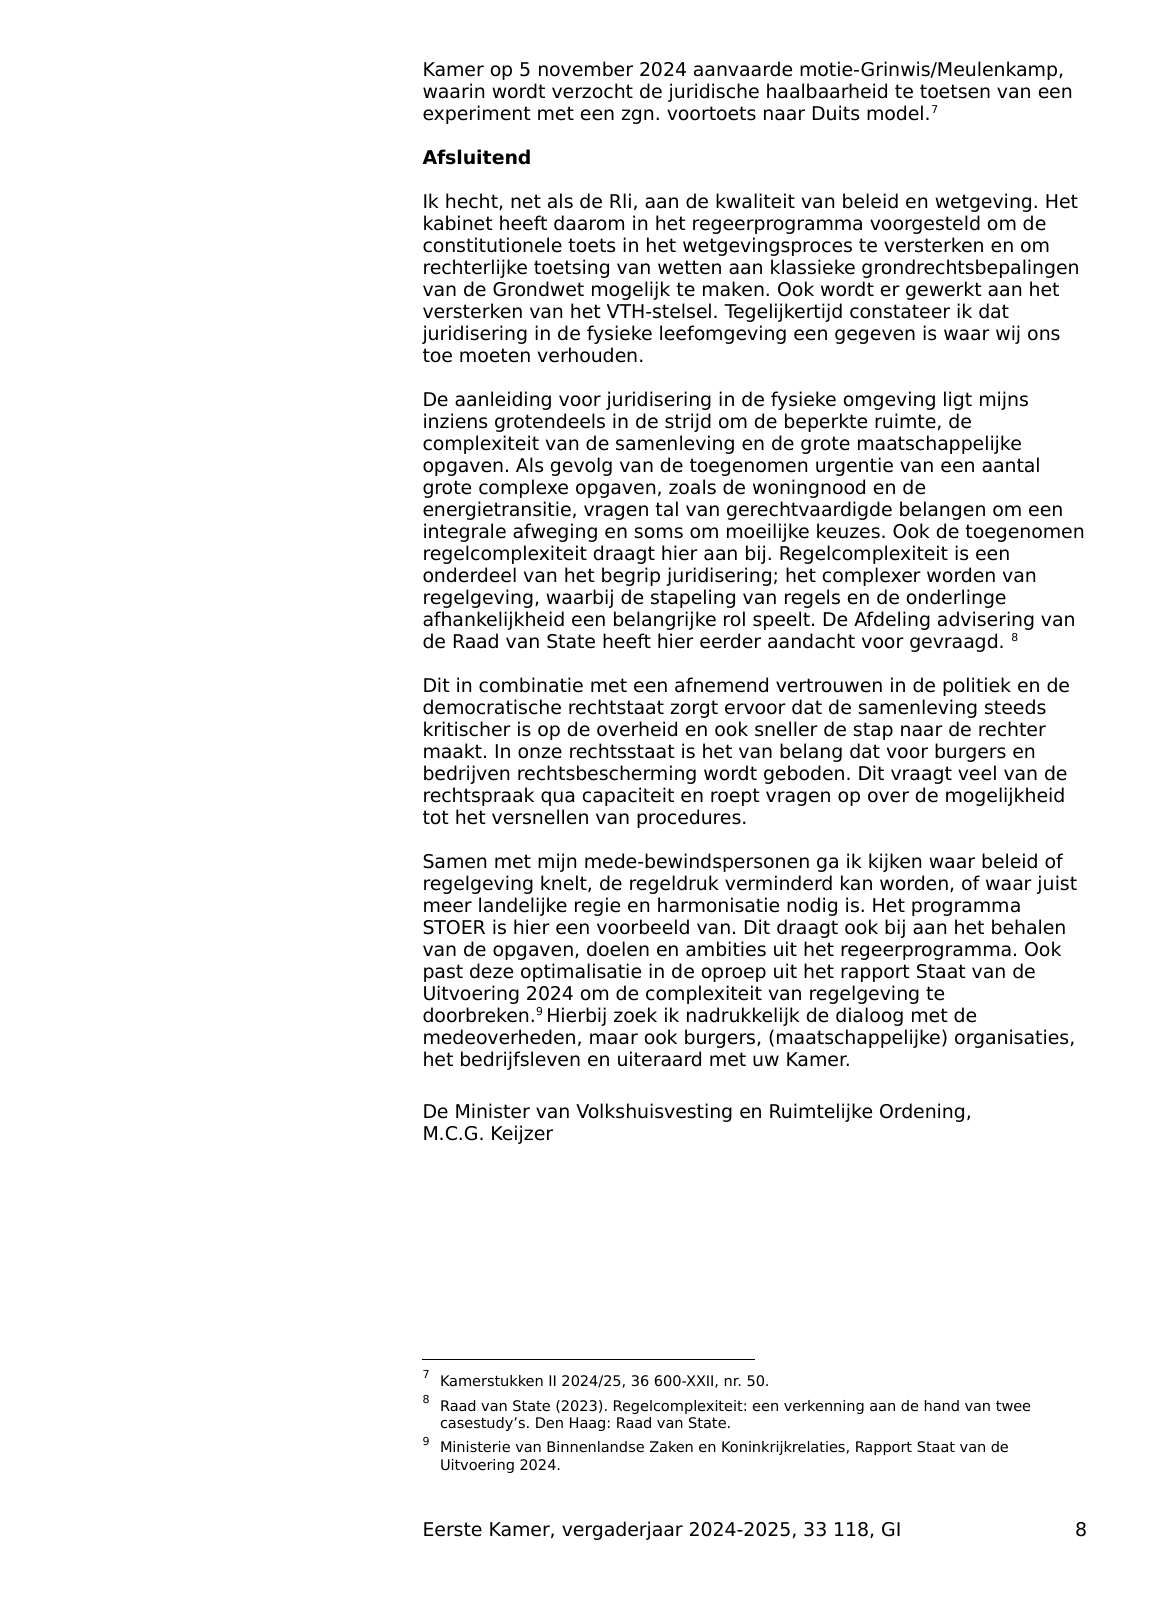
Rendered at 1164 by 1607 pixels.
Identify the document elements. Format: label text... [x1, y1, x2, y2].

text Kamerstukken II 2024/25, 36 600-XXII, nr. 50. [422, 1368, 1087, 1391]
text Ik hecht, net als de Rli, aan de kwaliteit van beleid en wetgeving. Het kabinet heeft daarom in het regeerprogramma voorgesteld om de constitutionele toets in het wetgevingsproces te versterken en om rechterlijke toetsing van wetten aan klassieke grondrechtsbepalingen van de Grondwet mogelijk te maken. Ook wordt er gewerkt aan het versterken van het VTH-stelsel. Tegelijkertijd constateer ik dat juridisering in de fysieke leefomgeving een gegeven is waar wij ons toe moeten verhouden. [422, 191, 1087, 367]
text Ministerie van Binnenlandse Zaken en Koninkrijkrelaties, Rapport Staat van de Uitvoering 2024. [422, 1435, 1087, 1474]
text Raad van State (2023). Regelcomplexiteit: een verkenning aan de hand van twee casestudy’s. Den Haag: Raad van State. [422, 1393, 1087, 1432]
text Kamer op 5 november 2024 aanvaarde motie-Grinwis/Meulenkamp, waarin wordt verzocht de juridische haalbaarheid te toetsen van een experiment met een zgn. voortoets naar Duits model. [422, 59, 1087, 125]
text Samen met mijn mede-bewindspersonen ga ik kijken waar beleid of regelgeving knelt, de regeldruk verminderd kan worden, of waar juist meer landelijke regie en harmonisatie nodig is. Het programma STOER is hier een voorbeeld van. Dit draagt ook bij aan het behalen van de opgaven, doelen en ambities uit het regeerprogramma. Ook past deze optimalisatie in de oproep uit het rapport Staat van de Uitvoering 2024 om de complexiteit van regelgeving te doorbreken.Hierbij zoek ik nadrukkelijk de dialoog met de medeoverheden, maar ook burgers, (maatschappelijke) organisaties, het bedrijfsleven en uiteraard met uw Kamer. [422, 851, 1087, 1071]
subtitle Afsluitend [422, 147, 1087, 169]
text De aanleiding voor juridisering in de fysieke omgeving ligt mijns inziens grotendeels in de strijd om de beperkte ruimte, de complexiteit van de samenleving en de grote maatschappelijke opgaven. Als gevolg van de toegenomen urgentie van een aantal grote complexe opgaven, zoals de woningnood en de energietransitie, vragen tal van gerechtvaardigde belangen om een integrale afweging en soms om moeilijke keuzes. Ook de toegenomen regelcomplexiteit draagt hier aan bij. Regelcomplexiteit is een onderdeel van het begrip juridisering; het complexer worden van regelgeving, waarbij de stapeling van regels en de onderlinge afhankelijkheid een belangrijke rol speelt. De Afdeling advisering van de Raad van State heeft hier eerder aandacht voor gevraagd. [422, 389, 1087, 653]
text De Minister van Volkshuisvesting en Ruimtelijke Ordening, M.C.G. Keijzer [422, 1101, 1087, 1145]
text Dit in combinatie met een afnemend vertrouwen in de politiek en de democratische rechtstaat zorgt ervoor dat de samenleving steeds kritischer is op de overheid en ook sneller de stap naar de rechter maakt. In onze rechtsstaat is het van belang dat voor burgers en bedrijven rechtsbescherming wordt geboden. Dit vraagt veel van de rechtspraak qua capaciteit en roept vragen op over de mogelijkheid tot het versnellen van procedures. [422, 675, 1087, 829]
